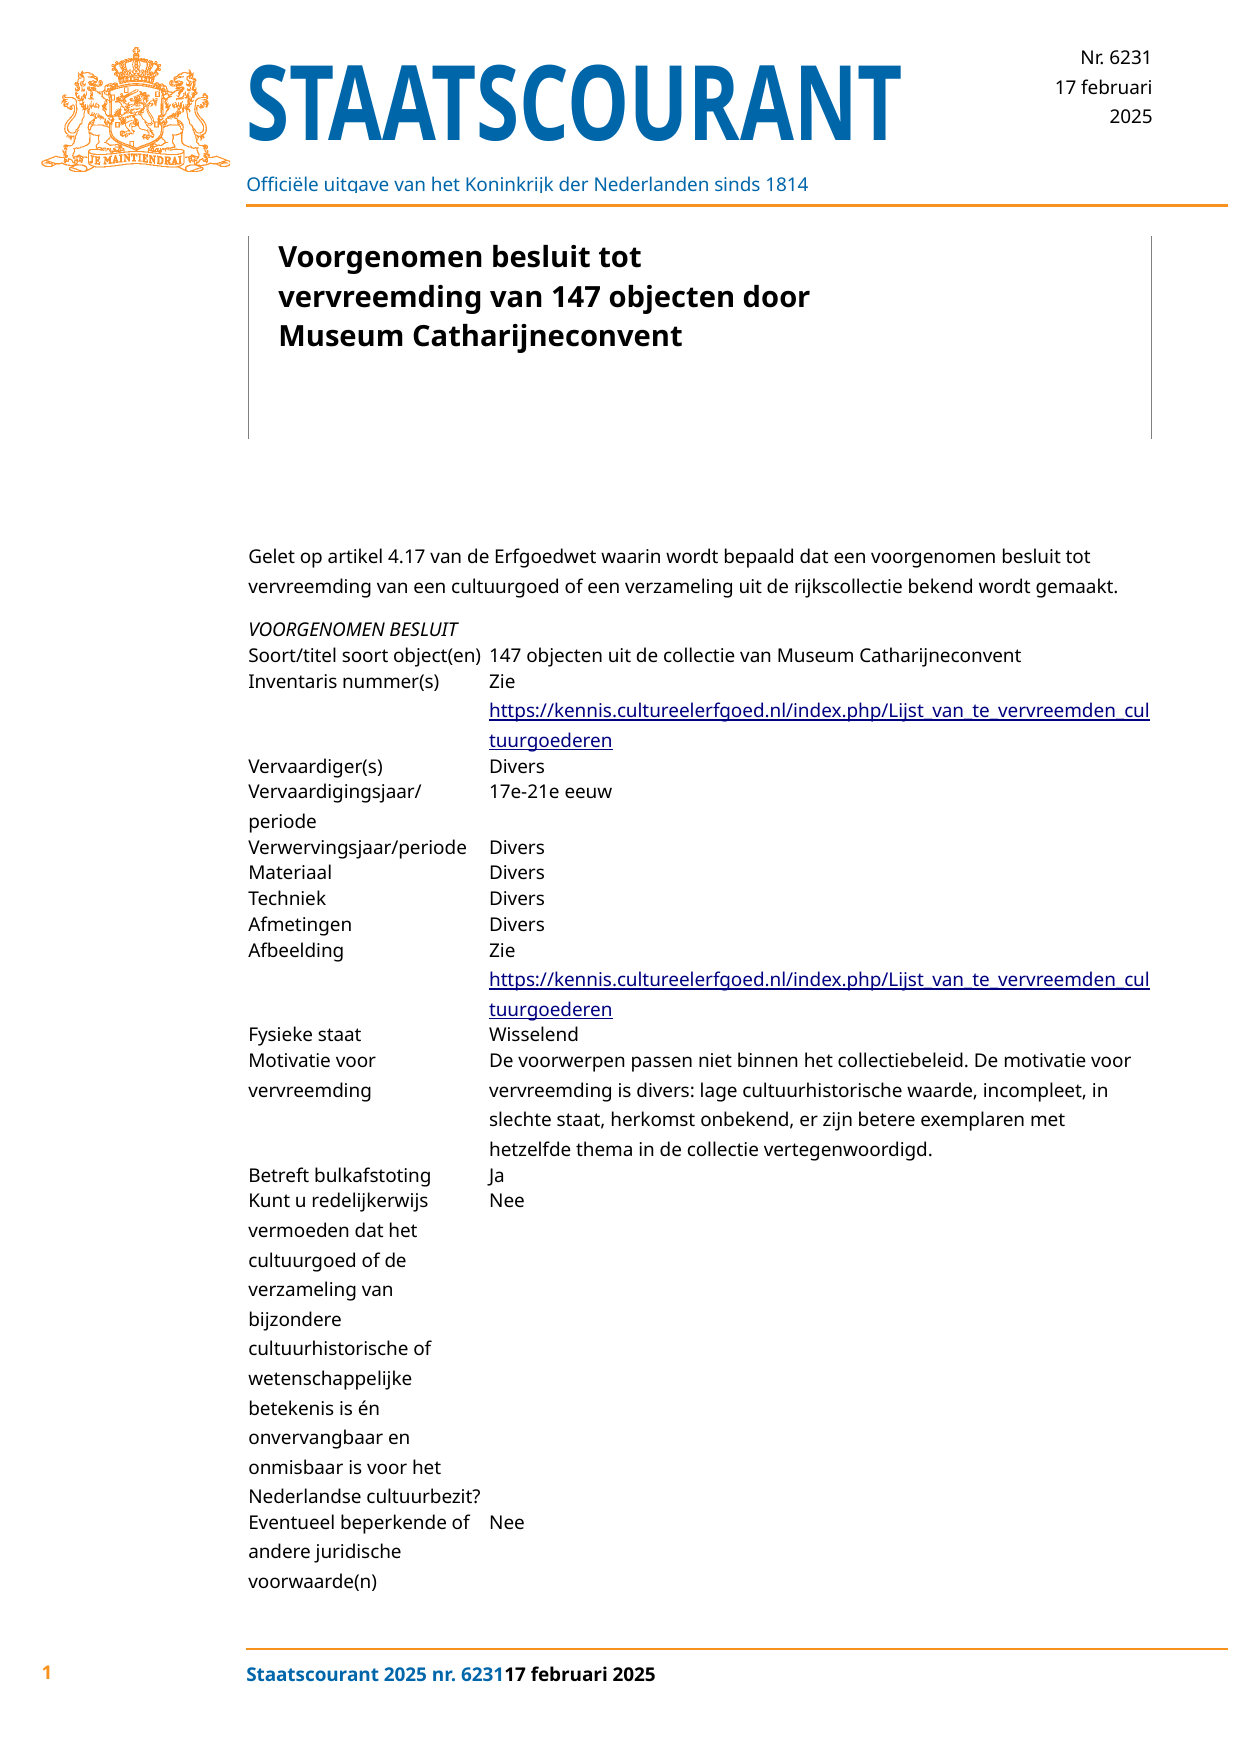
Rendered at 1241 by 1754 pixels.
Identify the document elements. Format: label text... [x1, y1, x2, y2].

table_cell Verwervingsjaar/periode [248, 834, 489, 859]
table_cell Betreft bulkafstoting [248, 1162, 489, 1188]
table_cell Motivatie voor vervreemding [248, 1048, 489, 1162]
table_cell Inventaris nummer(s) [248, 668, 489, 753]
table_cell Afbeelding [248, 937, 489, 1022]
table_cell Eventueel beperkende of andere juridische voorwaarde(n) [248, 1509, 489, 1594]
table_header [850, 236, 912, 413]
table_cell De voorwerpen passen niet binnen het collectiebeleid. De motivatie voor vervreemding is divers: lage cultuurhistorische waarde, incompleet, in slechte staat, herkomst onbekend, er zijn betere exemplaren met hetzelfde thema in de collectie vertegenwoordigd. [489, 1048, 1152, 1162]
table_cell Divers [489, 885, 1152, 911]
table_header Soort/titel soort object(en) [248, 642, 489, 668]
table_cell 17e-21e eeuw [489, 779, 1152, 834]
text Gelet op artikel 4.17 van de Erfgoedwet waarin wordt bepaald dat een voorgenomen besluit tot vervreemding van een cultuurgoed of een verzameling uit de rijkscollectie bekend wordt gemaakt. [248, 544, 1152, 599]
table_cell Techniek [248, 885, 489, 911]
table_cell Nee [489, 1188, 1152, 1509]
table_header 147 objecten uit de collectie van Museum Catharijneconvent [489, 642, 1152, 668]
table_cell Zie https://kennis.cultureelerfgoed.nl/index.php/Lijst_van_te_vervreemden_cultuurgoederen [489, 668, 1152, 753]
table_cell Vervaardiger(s) [248, 753, 489, 778]
table_cell Kunt u redelijkerwijs vermoeden dat het cultuurgoed of de verzameling van bijzondere cultuurhistorische of wetenschappelijke betekenis is én onvervangbaar en onmisbaar is voor het Nederlandse cultuurbezit? [248, 1188, 489, 1509]
table_cell Divers [489, 911, 1152, 937]
table_header [850, 414, 1151, 439]
table_cell Wisselend [489, 1022, 1152, 1047]
text VOORGENOMEN BESLUIT [248, 616, 1152, 642]
table_header Voorgenomen besluit tot vervreemding van 147 objecten door Museum Catharijneconvent [249, 236, 850, 439]
table_cell Divers [489, 753, 1152, 778]
picture [912, 236, 1090, 414]
table_cell Afmetingen [248, 911, 489, 937]
table_header [1090, 236, 1151, 413]
table_cell Materiaal [248, 860, 489, 885]
table_cell Zie https://kennis.cultureelerfgoed.nl/index.php/Lijst_van_te_vervreemden_cultuurgoederen [489, 937, 1152, 1022]
picture [41, 47, 231, 172]
table_cell Nee [489, 1509, 1152, 1594]
table_cell Fysieke staat [248, 1022, 489, 1047]
table_cell Ja [489, 1162, 1152, 1188]
table_cell Divers [489, 834, 1152, 859]
table_cell Divers [489, 860, 1152, 885]
table_cell Vervaardigingsjaar/periode [248, 779, 489, 834]
